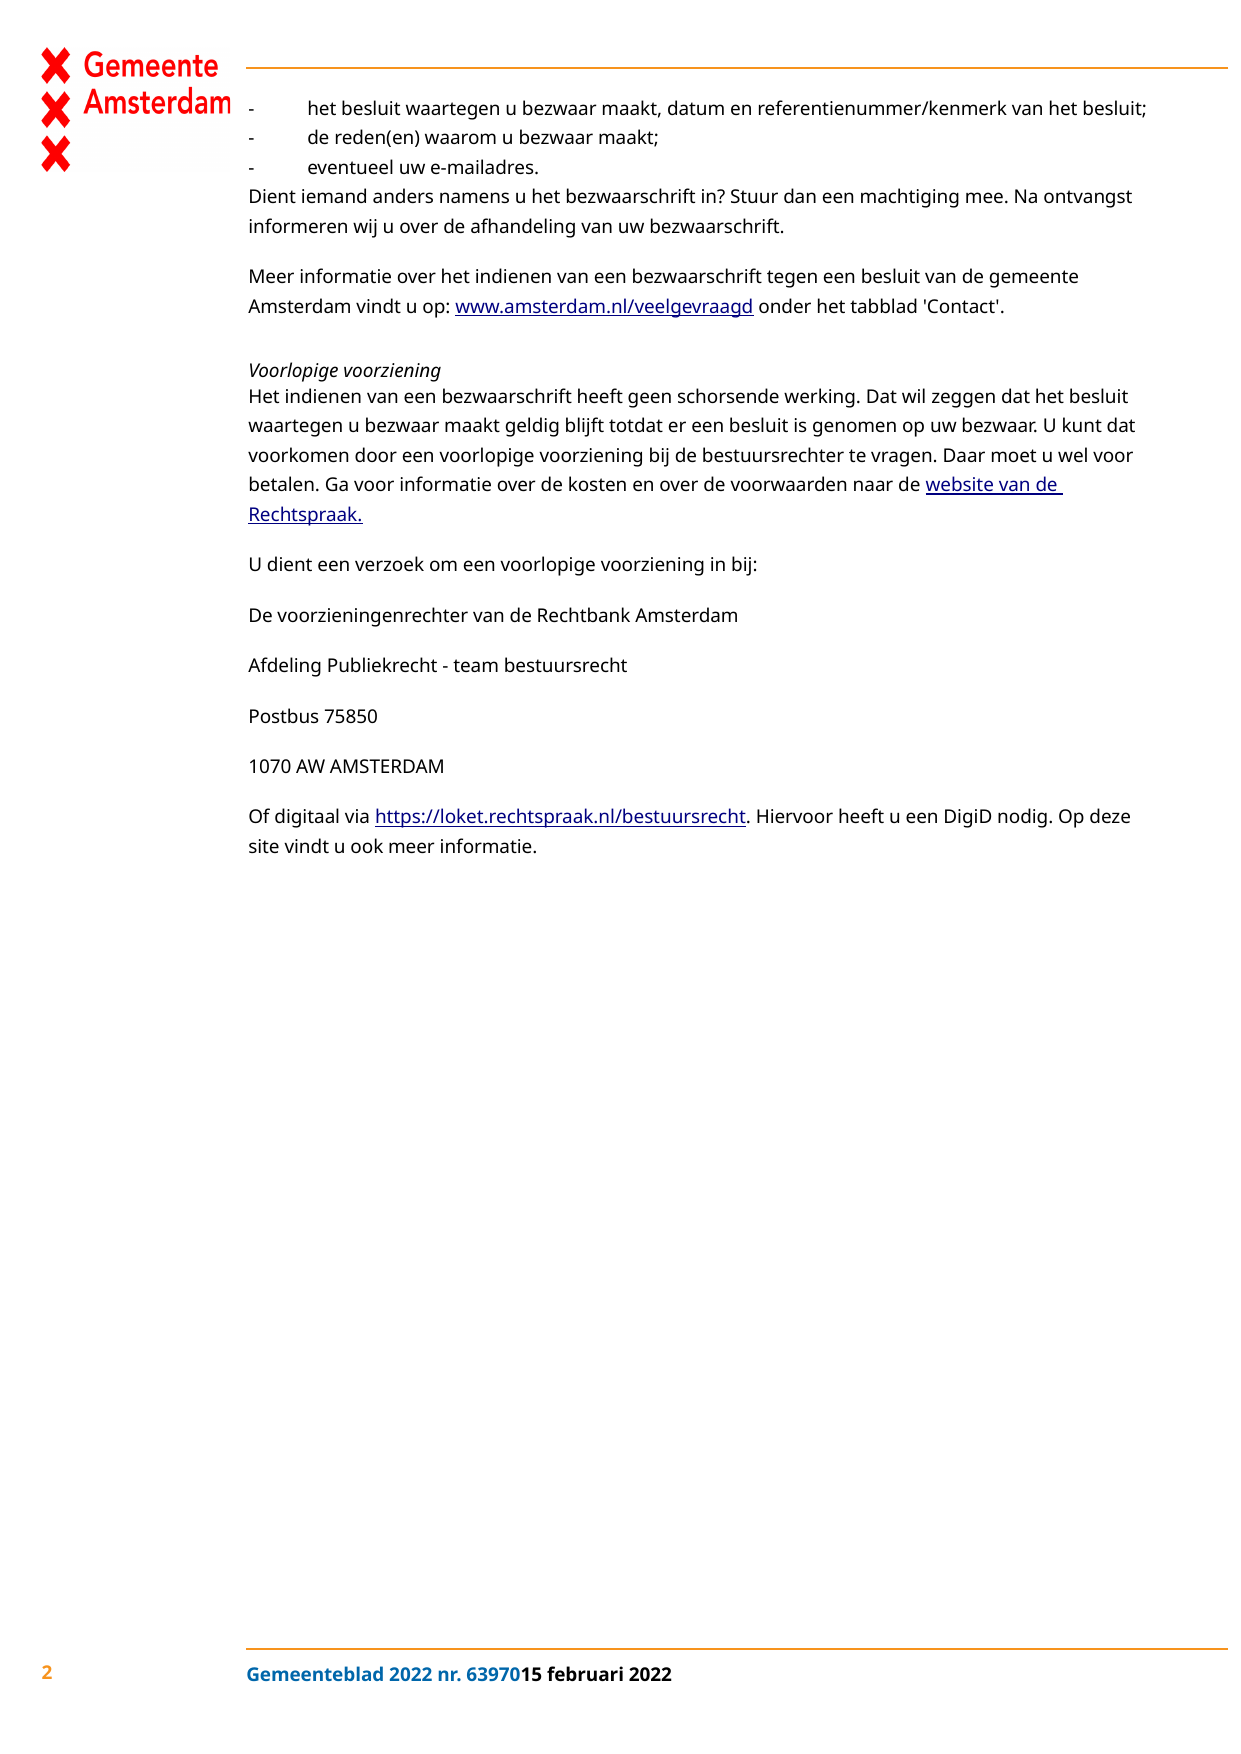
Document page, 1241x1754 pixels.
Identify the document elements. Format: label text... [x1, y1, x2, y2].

text Dient iemand anders namens u het bezwaarschrift in? Stuur dan een machtiging mee. Na ontvangst informeren wij u over de afhandeling van uw bezwaarschrift. [248, 183, 1152, 239]
picture [41, 47, 231, 172]
list eventueel uw e-mailadres. [248, 154, 1152, 180]
text 1070 AW AMSTERDAM [248, 753, 1152, 779]
list het besluit waartegen u bezwaar maakt, datum en referentienummer/kenmerk van het besluit; [248, 95, 1152, 121]
text Of digitaal via https://loket.rechtspraak.nl/bestuursrecht. Hiervoor heeft u een DigiD nodig. Op deze site vindt u ook meer informatie. [248, 804, 1152, 859]
text Afdeling Publiekrecht - team bestuursrecht [248, 652, 1152, 678]
text Postbus 75850 [248, 703, 1152, 728]
text Het indienen van een bezwaarschrift heeft geen schorsende werking. Dat wil zeggen dat het besluit waartegen u bezwaar maakt geldig blijft totdat er een besluit is genomen op uw bezwaar. U kunt dat voorkomen door een voorlopige voorziening bij de bestuursrechter te vragen. Daar moet u wel voor betalen. Ga voor informatie over de kosten en over de voorwaarden naar de website van de Rechtspraak. [248, 383, 1152, 527]
text Meer informatie over het indienen van een bezwaarschrift tegen een besluit van de gemeente Amsterdam vindt u op: www.amsterdam.nl/veelgevraagd onder het tabblad 'Contact'. [248, 263, 1152, 319]
text U dient een verzoek om een voorlopige voorziening in bij: [248, 552, 1152, 577]
text Voorlopige voorziening [248, 357, 1152, 383]
text De voorzieningenrechter van de Rechtbank Amsterdam [248, 602, 1152, 628]
list de reden(en) waarom u bezwaar maakt; [248, 124, 1152, 150]
